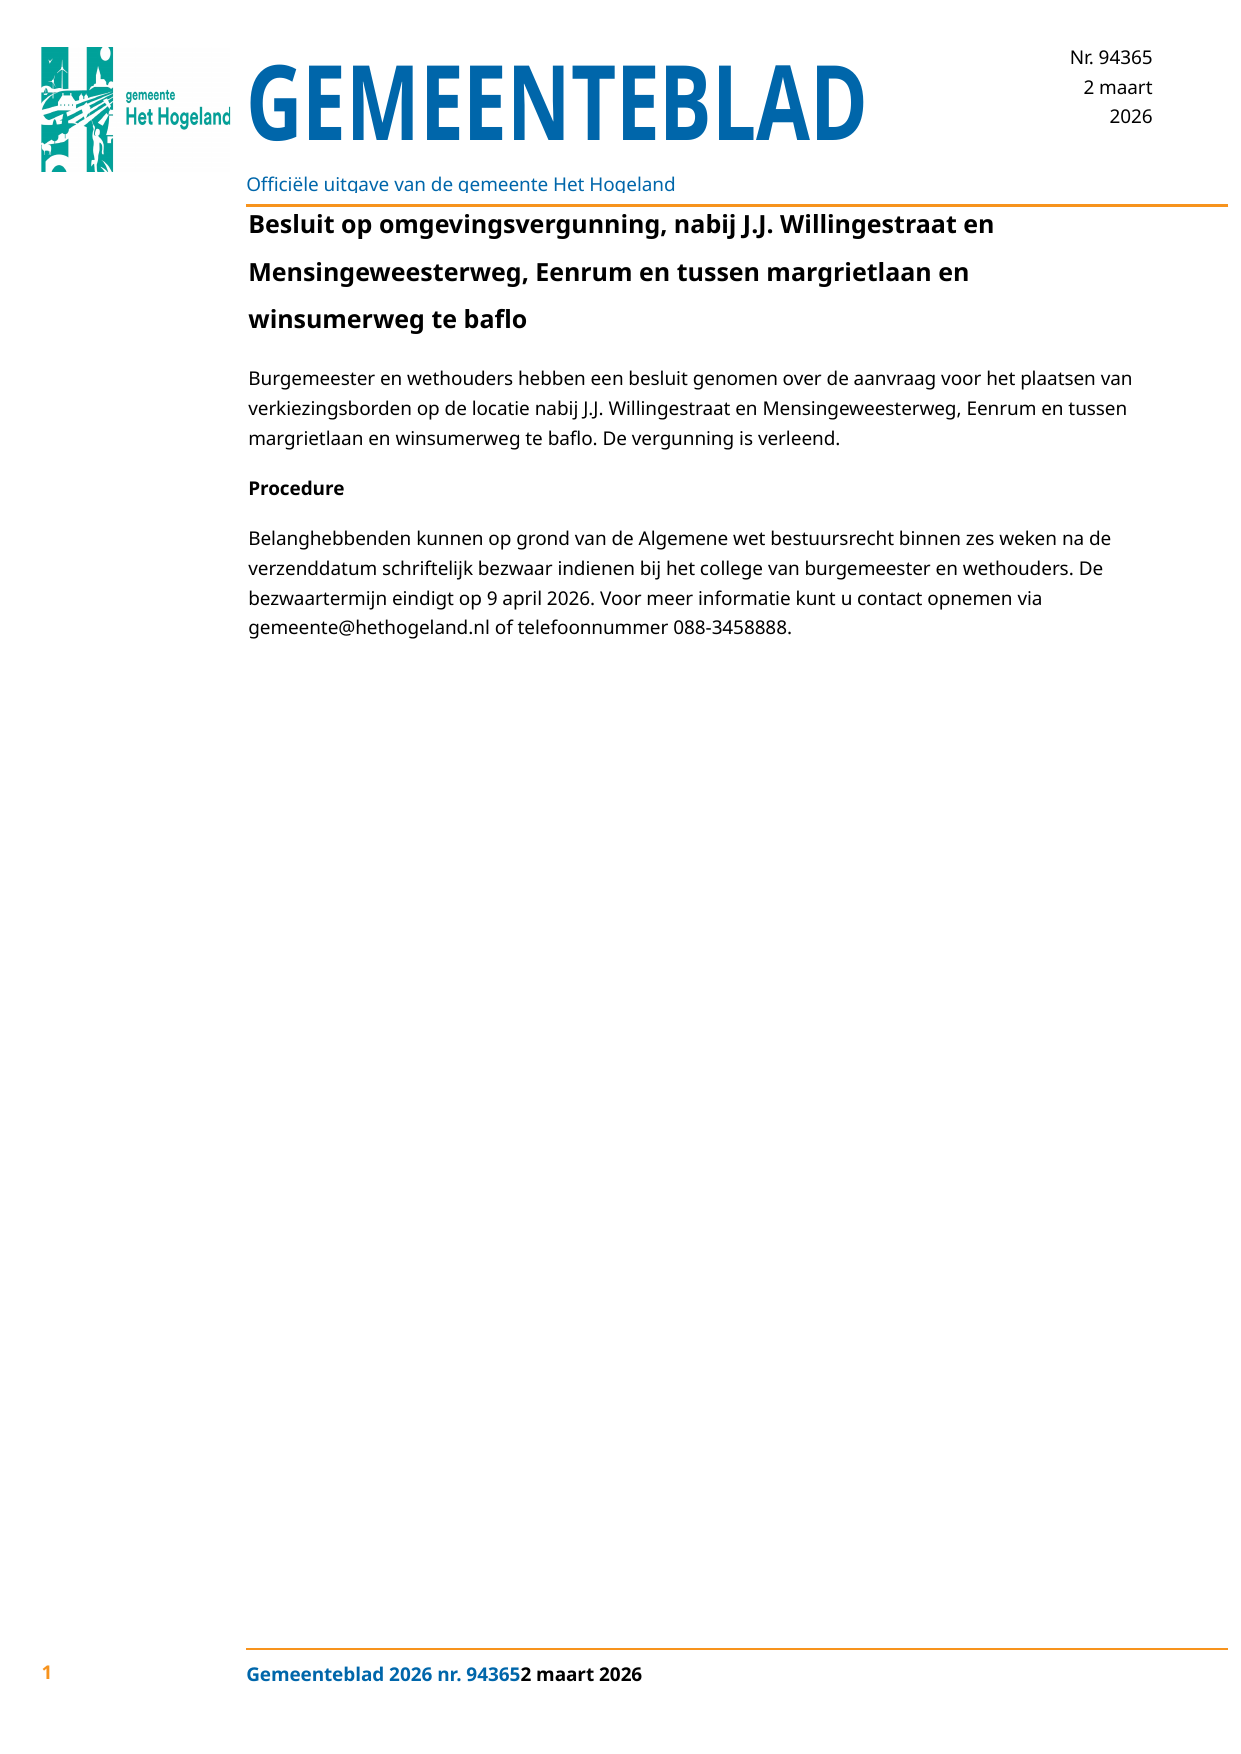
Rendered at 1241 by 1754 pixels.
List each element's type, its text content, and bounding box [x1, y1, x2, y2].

text Burgemeester en wethouders hebben een besluit genomen over de aanvraag voor het plaatsen van verkiezingsborden op de locatie nabij J.J. Willingestraat en Mensingeweesterweg, Eenrum en tussen margrietlaan en winsumerweg te baflo. De vergunning is verleend. [248, 366, 1152, 450]
text Belanghebbenden kunnen op grond van de Algemene wet bestuursrecht binnen zes weken na de verzenddatum schriftelijk bezwaar indienen bij het college van burgemeester en wethouders. De bezwaartermijn eindigt op 9 april 2026. Voor meer informatie kunt u contact opnemen via gemeente@hethogeland.nl of telefoonnummer 088-3458888. [248, 526, 1152, 640]
text Procedure [248, 475, 1152, 501]
text Besluit op omgevingsvergunning, nabij J.J. Willingestraat en Mensingeweesterweg, Eenrum en tussen margrietlaan en winsumerweg te baflo [248, 207, 1152, 336]
picture [41, 47, 231, 172]
